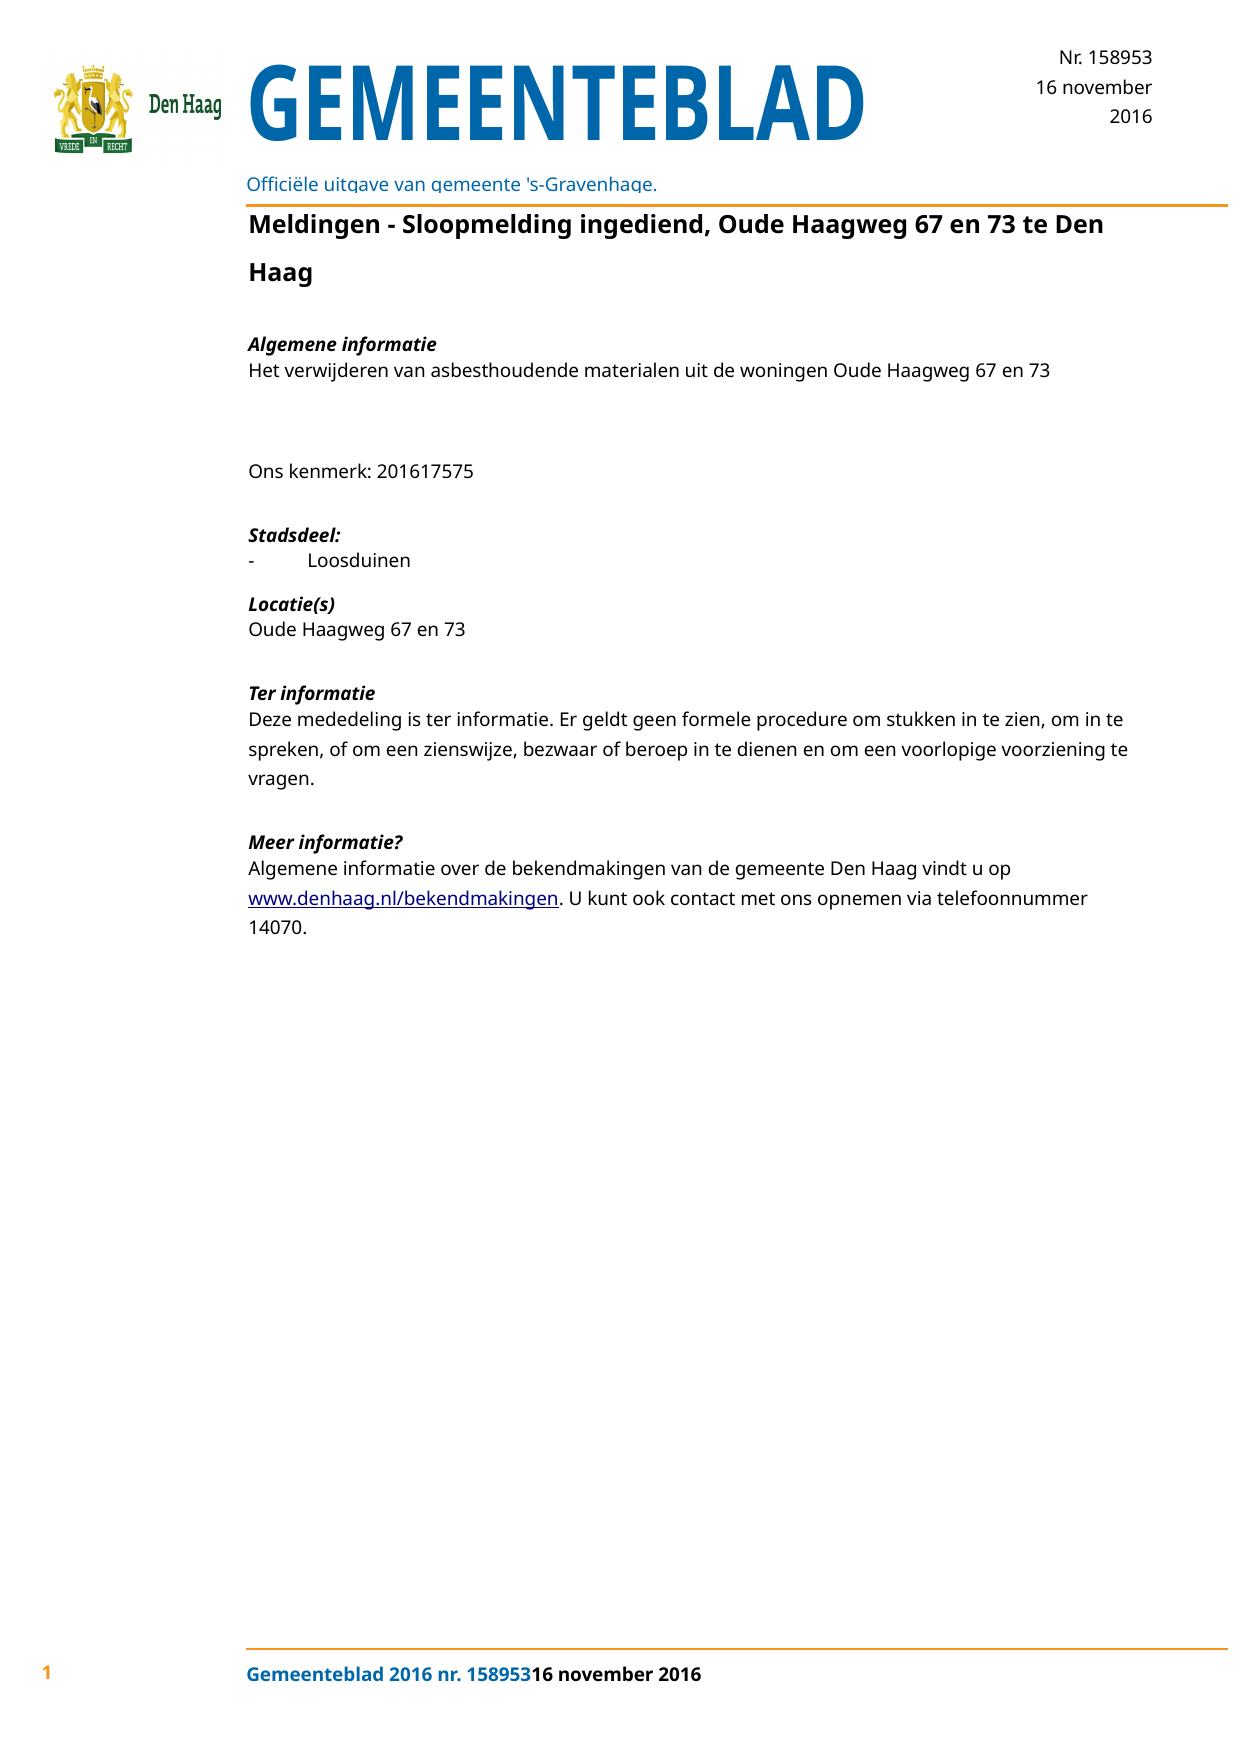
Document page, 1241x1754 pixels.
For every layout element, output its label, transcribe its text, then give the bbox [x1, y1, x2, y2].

text Ons kenmerk: 201617575 [248, 458, 1152, 484]
text Meldingen - Sloopmelding ingediend, Oude Haagweg 67 en 73 te Den Haag [248, 207, 1152, 288]
text Oude Haagweg 67 en 73 [248, 617, 1152, 642]
text Meer informatie? [248, 829, 1152, 855]
text Algemene informatie over de bekendmakingen van de gemeente Den Haag vindt u op www.denhaag.nl/bekendmakingen. U kunt ook contact met ons opnemen via telefoonnummer 14070. [248, 855, 1152, 940]
text Deze mededeling is ter informatie. Er geldt geen formele procedure om stukken in te zien, om in te spreken, of om een zienswijze, bezwaar of beroep in te dienen en om een voorlopige voorziening te vragen. [248, 706, 1152, 791]
picture [41, 47, 231, 172]
list Loosduinen [248, 548, 1152, 573]
text Het verwijderen van asbesthoudende materialen uit de woningen Oude Haagweg 67 en 73 [248, 357, 1152, 383]
text Algemene informatie [248, 331, 1152, 357]
text Stadsdeel: [248, 522, 1152, 548]
text Ter informatie [248, 681, 1152, 706]
text Locatie(s) [248, 591, 1152, 617]
